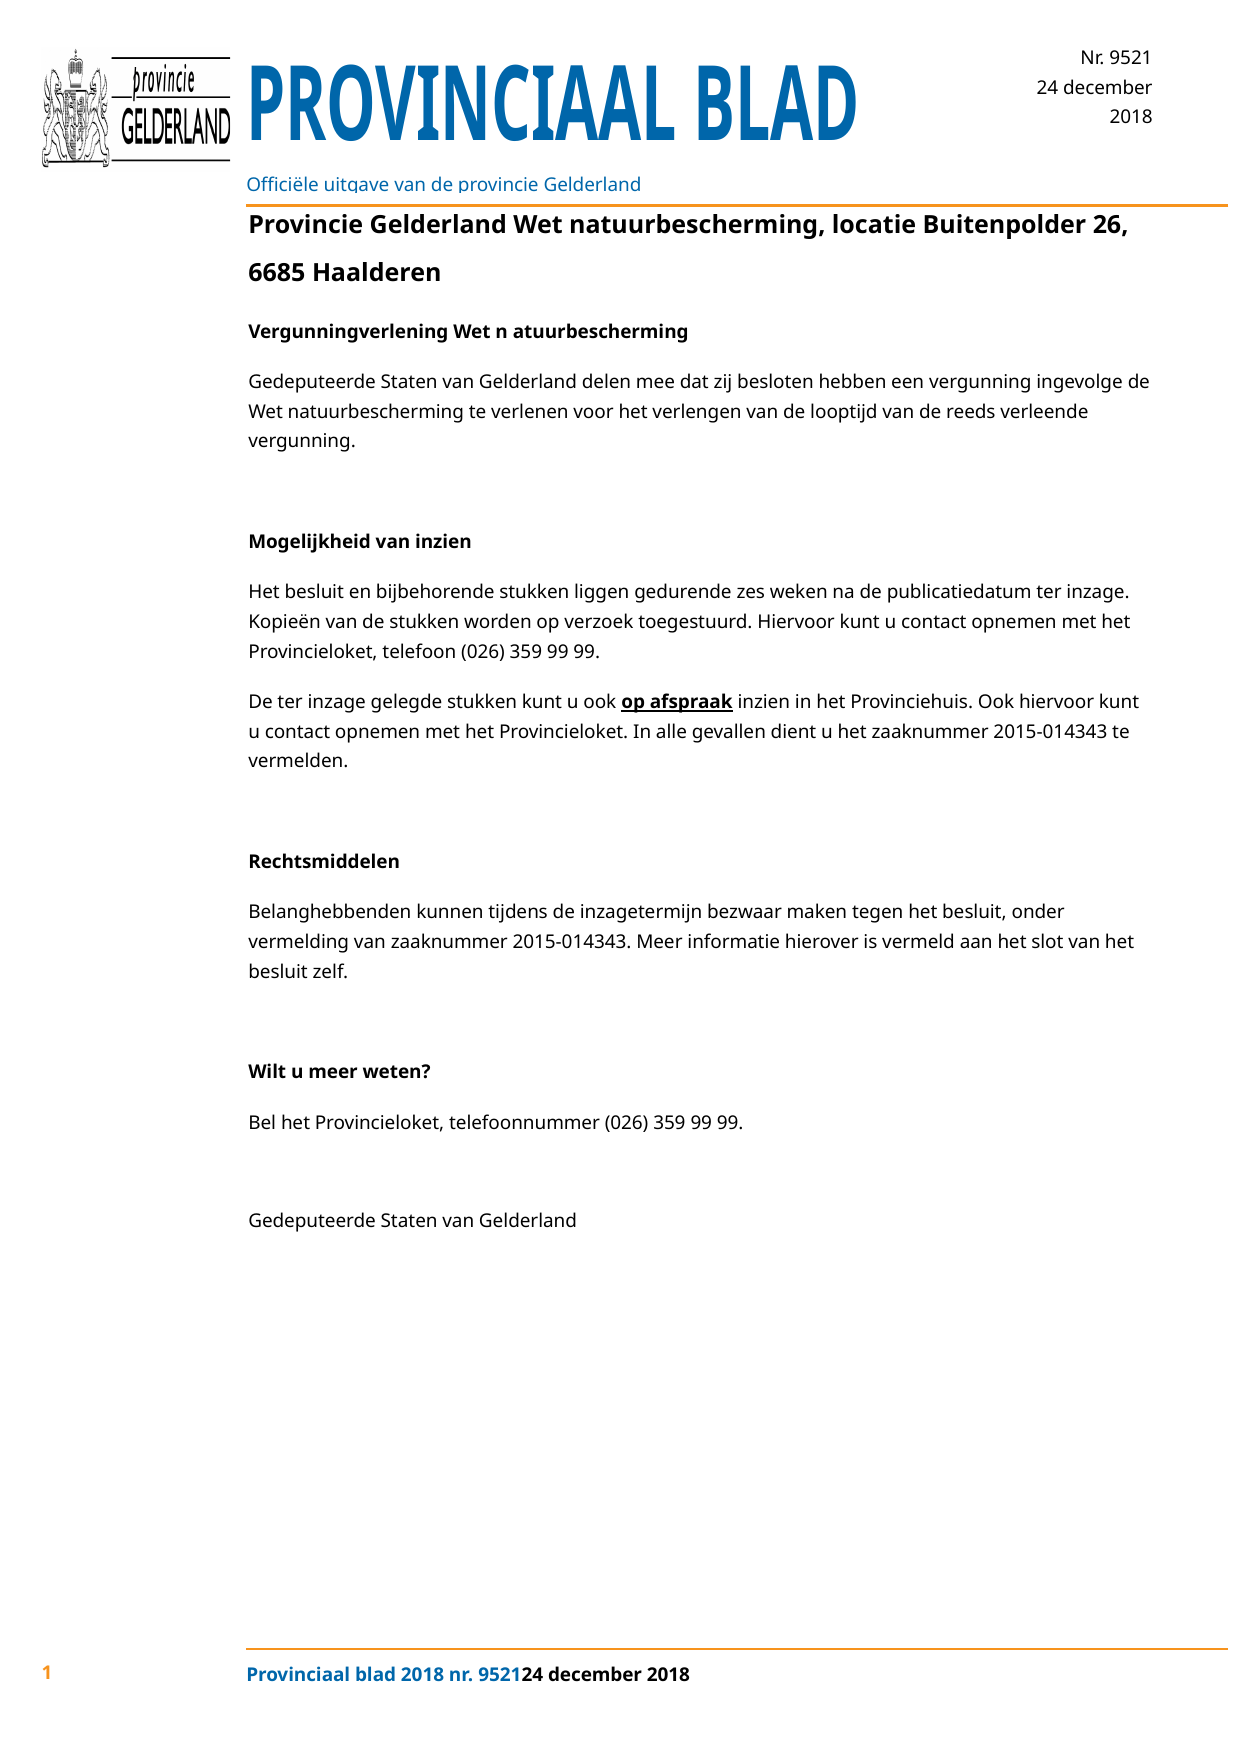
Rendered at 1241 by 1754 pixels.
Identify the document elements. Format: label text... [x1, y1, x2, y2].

text Mogelijkheid van inzien [248, 528, 1152, 554]
picture [41, 47, 231, 172]
text Belanghebbenden kunnen tijdens de inzagetermijn bezwaar maken tegen het besluit, onder vermelding van zaaknummer 2015-014343. Meer informatie hierover is vermeld aan het slot van het besluit zelf. [248, 899, 1152, 984]
text Provincie Gelderland Wet natuurbescherming, locatie Buitenpolder 26, 6685 Haalderen [248, 207, 1152, 288]
text Rechtsmiddelen [248, 848, 1152, 874]
text Het besluit en bijbehorende stukken liggen gedurende zes weken na de publicatiedatum ter inzage. Kopieën van de stukken worden op verzoek toegestuurd. Hiervoor kunt u contact opnemen met het Provincieloket, telefoon (026) 359 99 99. [248, 579, 1152, 664]
text De ter inzage gelegde stukken kunt u ook op afspraak inzien in het Provinciehuis. Ook hiervoor kunt u contact opnemen met het Provincieloket. In alle gevallen dient u het zaaknummer 2015-014343 te vermelden. [248, 688, 1152, 773]
text Gedeputeerde Staten van Gelderland delen mee dat zij besloten hebben een vergunning ingevolge de Wet natuurbescherming te verlenen voor het verlengen van de looptijd van de reeds verleende vergunning. [248, 368, 1152, 453]
text Wilt u meer weten? [248, 1059, 1152, 1084]
text Bel het Provincieloket, telefoonnummer (026) 359 99 99. [248, 1109, 1152, 1135]
text Gedeputeerde Staten van Gelderland [248, 1207, 1152, 1233]
text Vergunningverlening Wet n atuurbescherming [248, 318, 1152, 344]
